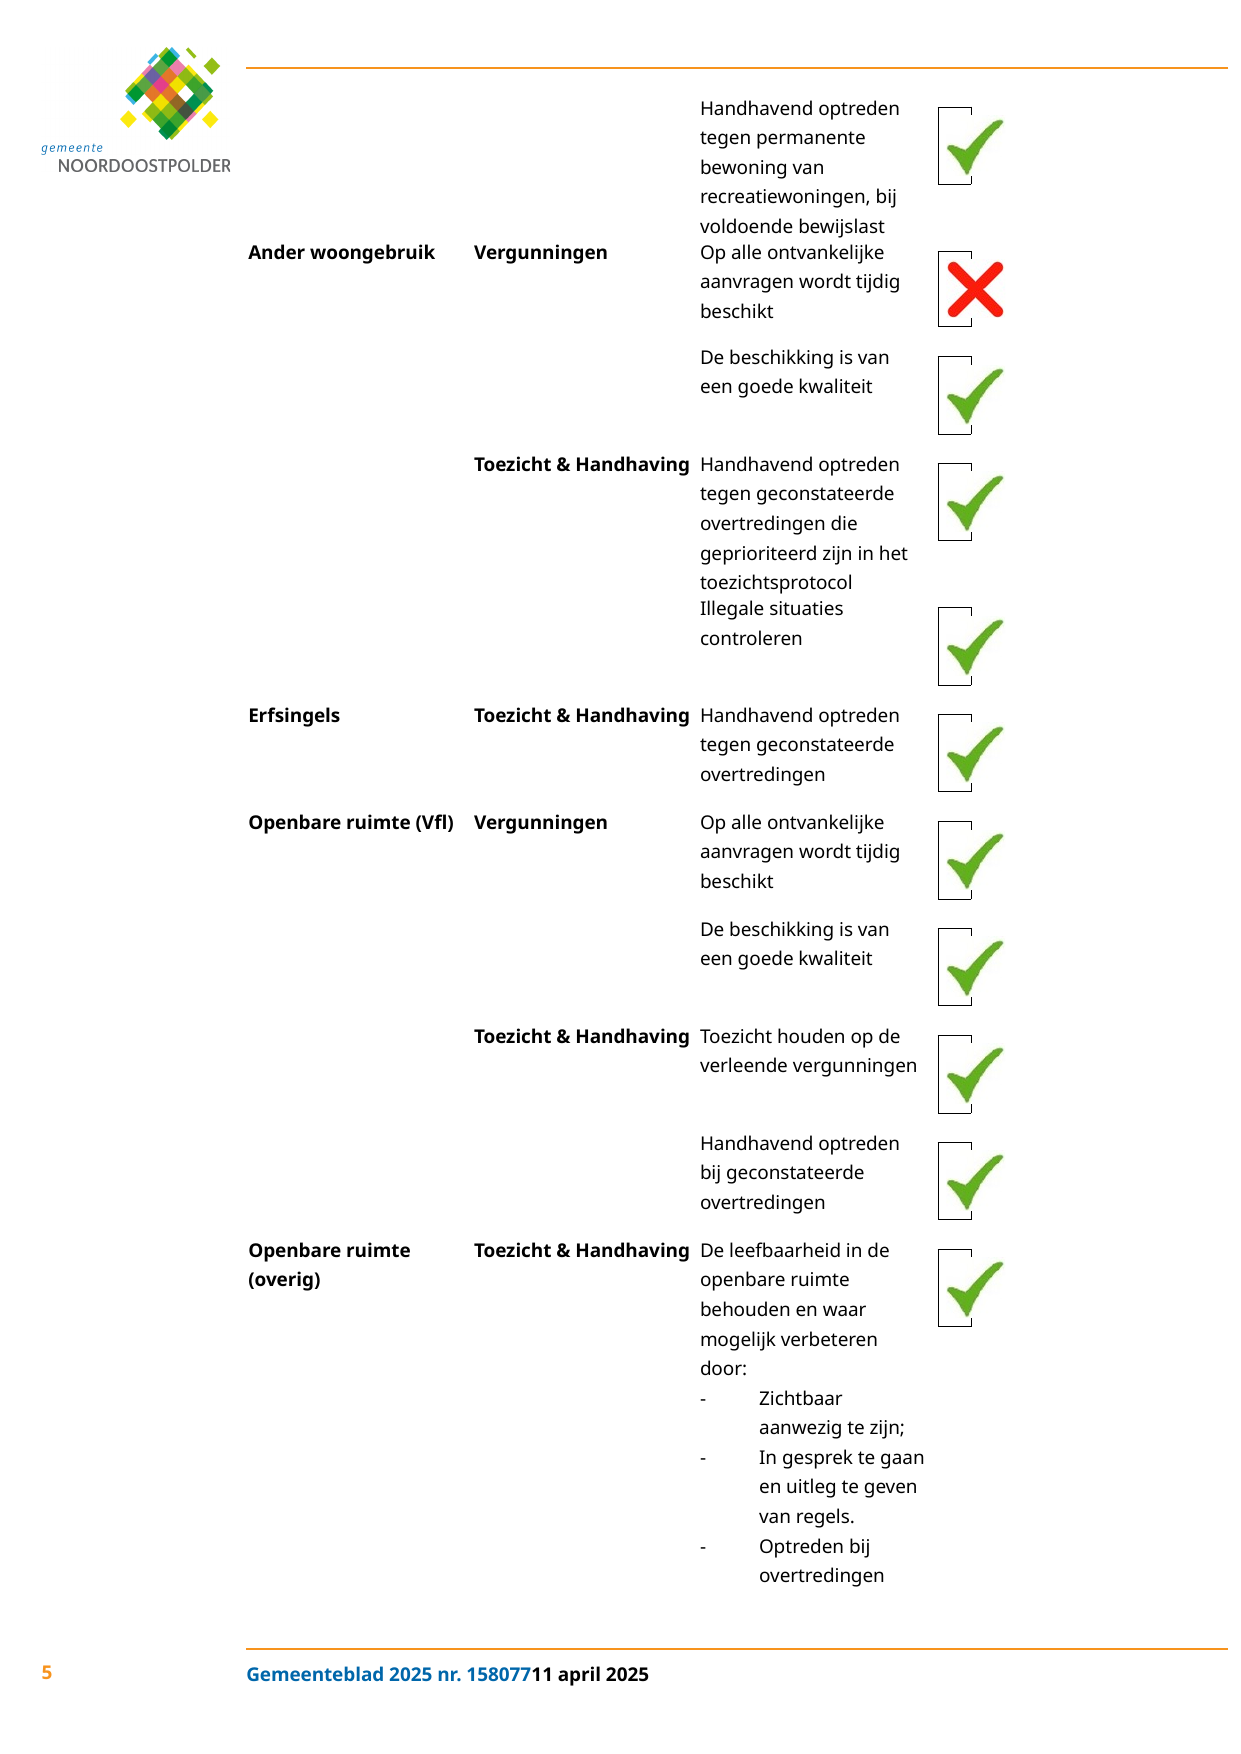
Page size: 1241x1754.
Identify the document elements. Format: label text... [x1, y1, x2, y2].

table_cell [926, 425, 1152, 451]
table_cell [939, 822, 971, 889]
table_cell [926, 595, 1152, 702]
picture [946, 471, 1006, 532]
table_cell Vergunningen [474, 809, 700, 1023]
table_cell Vergunningen [474, 239, 700, 451]
table_cell Erfsingels [248, 702, 474, 809]
picture [946, 616, 1006, 676]
table_cell Openbare ruimte (overig) [248, 1237, 474, 1588]
table_cell Handhavend optreden tegen geconstateerde overtredingen [700, 702, 926, 809]
table_cell Toezicht houden op de verleende vergunningen [700, 1023, 926, 1130]
table_cell Op alle ontvankelijke aanvragen wordt tijdig beschikt [700, 809, 926, 916]
picture [946, 259, 1006, 318]
table_cell [939, 1036, 971, 1103]
table_cell [926, 916, 1152, 1023]
table_cell Op alle ontvankelijke aanvragen wordt tijdig beschikt [700, 239, 926, 344]
picture [41, 47, 231, 172]
table_cell [939, 890, 971, 899]
table_cell [926, 1318, 1152, 1588]
table_cell [926, 1023, 1152, 1103]
table_cell [248, 95, 474, 239]
table_cell Openbare ruimte (Vfl) [248, 809, 474, 1237]
picture [946, 722, 1006, 783]
table_cell [939, 1104, 971, 1113]
table_cell [939, 357, 971, 424]
picture [946, 365, 1006, 425]
table_cell Toezicht & Handhaving [474, 451, 700, 702]
table_cell [926, 344, 1152, 424]
table_cell [926, 809, 1152, 889]
table_cell [926, 451, 1152, 595]
table_cell Handhavend optreden tegen geconstateerde overtredingen die geprioriteerd zijn in het toezichtsprotocol [700, 451, 926, 595]
table_cell [926, 890, 1152, 916]
table_cell Handhavend optreden bij geconstateerde overtredingen [700, 1130, 926, 1237]
picture [946, 830, 1006, 890]
table_cell [926, 1237, 1152, 1317]
table_cell [926, 239, 1152, 344]
table_cell [926, 95, 1152, 239]
table_cell De beschikking is van een goede kwaliteit [700, 344, 926, 451]
table_cell Toezicht & Handhaving [474, 702, 700, 809]
picture [946, 1043, 1006, 1104]
picture [946, 1150, 1006, 1211]
table_cell Handhavend optreden tegen permanente bewoning van recreatiewoningen, bij voldoende bewijslast [700, 95, 926, 239]
table_cell [926, 702, 1152, 809]
table_cell Toezicht & Handhaving [474, 1237, 700, 1588]
table_cell [926, 1130, 1152, 1237]
table_cell [926, 1104, 1152, 1130]
picture [946, 1257, 1006, 1318]
table_cell [939, 425, 971, 434]
table_cell Illegale situaties controleren [700, 595, 926, 702]
table_cell Toezicht & Handhaving [474, 1023, 700, 1237]
table_cell [939, 1250, 971, 1317]
picture [946, 115, 1006, 176]
picture [946, 936, 1006, 997]
table_cell De leefbaarheid in de openbare ruimte behouden en waar mogelijk verbeteren door: Zichtbaar aanwezig te zijn; In gesprek te gaan en uitleg te geven van regels. Optreden bij overtredingen [700, 1237, 926, 1588]
table_cell De beschikking is van een goede kwaliteit [700, 916, 926, 1023]
table_cell [474, 95, 700, 239]
table_cell Ander woongebruik [248, 239, 474, 702]
table_cell [939, 1318, 971, 1326]
